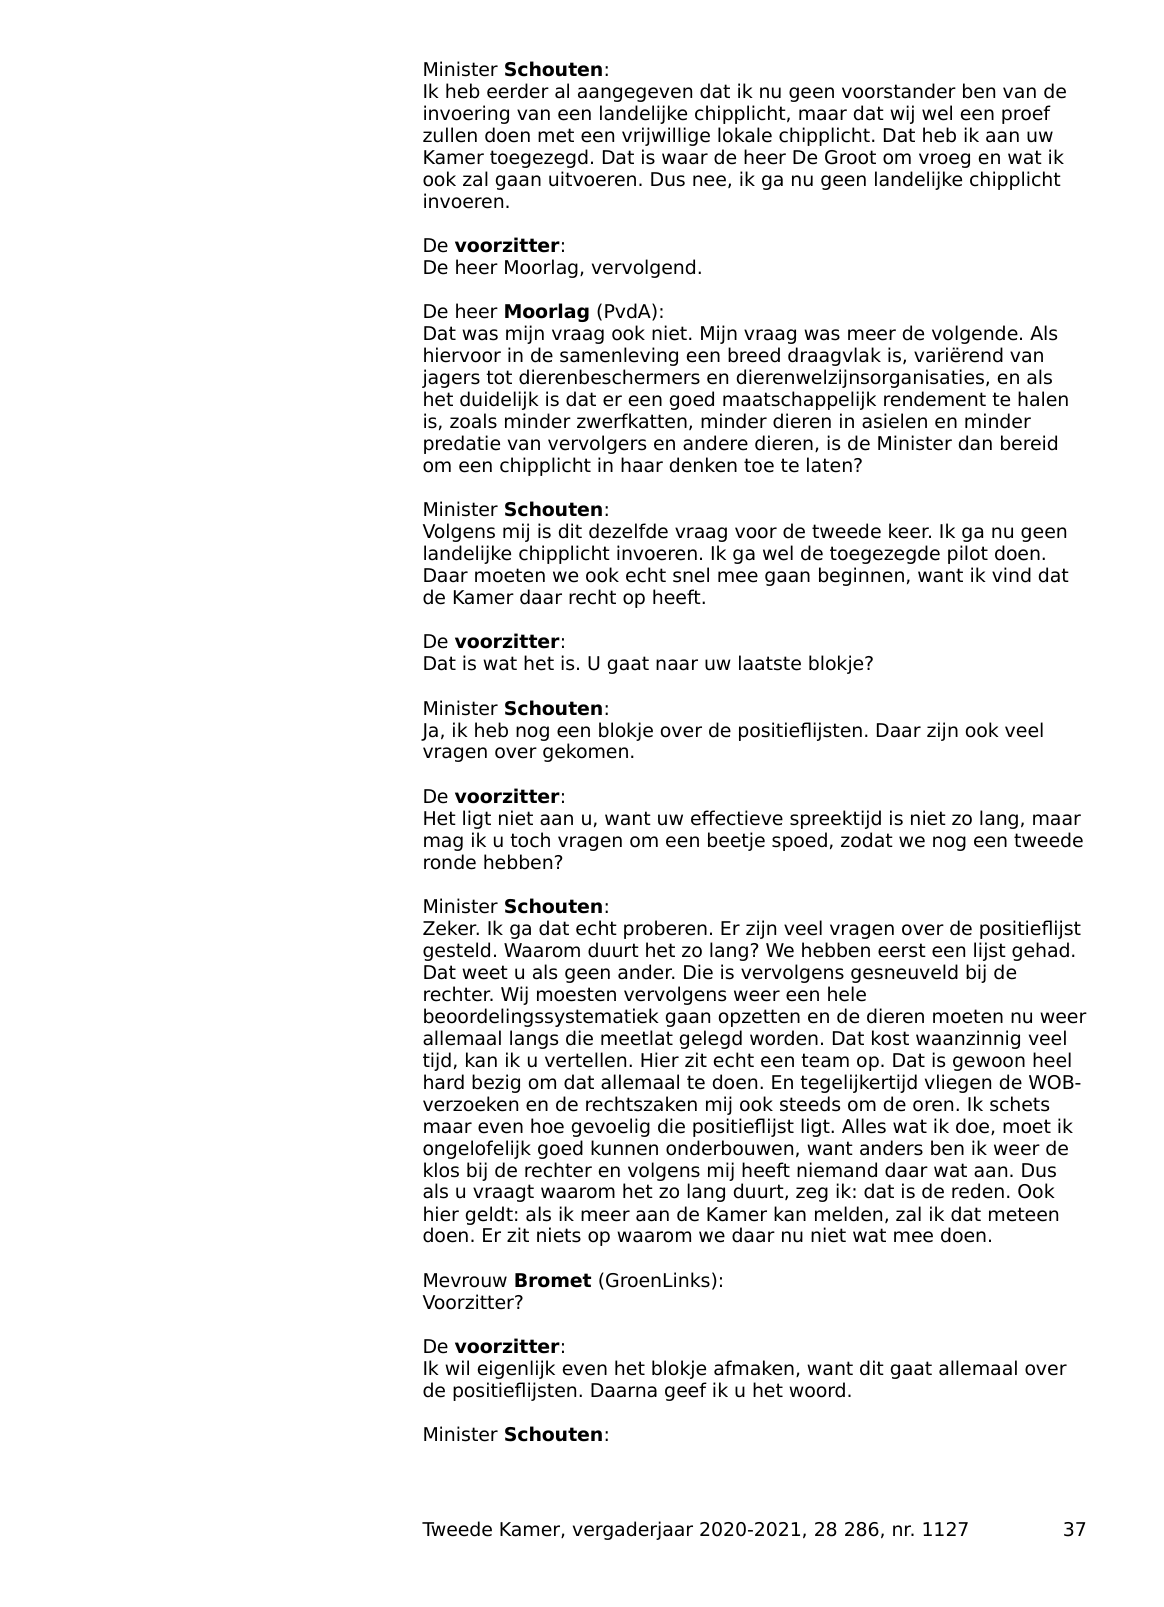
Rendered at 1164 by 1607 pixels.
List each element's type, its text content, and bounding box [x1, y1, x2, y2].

text Dat was mijn vraag ook niet. Mijn vraag was meer de volgende. Als hiervoor in de samenleving een breed draagvlak is, variërend van jagers tot dierenbeschermers en dierenwelzijnsorganisaties, en als het duidelijk is dat er een goed maatschappelijk rendement te halen is, zoals minder zwerfkatten, minder dieren in asielen en minder predatie van vervolgers en andere dieren, is de Minister dan bereid om een chipplicht in haar denken toe te laten? [422, 323, 1087, 477]
text Volgens mij is dit dezelfde vraag voor de tweede keer. Ik ga nu geen landelijke chipplicht invoeren. Ik ga wel de toegezegde pilot doen. Daar moeten we ook echt snel mee gaan beginnen, want ik vind dat de Kamer daar recht op heeft. [422, 521, 1087, 609]
text Voorzitter? [422, 1292, 1087, 1313]
text De heer Moorlag (PvdA): [422, 301, 1087, 323]
text Minister Schouten: [422, 1424, 1087, 1446]
text Ik heb eerder al aangegeven dat ik nu geen voorstander ben van de invoering van een landelijke chipplicht, maar dat wij wel een proef zullen doen met een vrijwillige lokale chipplicht. Dat heb ik aan uw Kamer toegezegd. Dat is waar de heer De Groot om vroeg en wat ik ook zal gaan uitvoeren. Dus nee, ik ga nu geen landelijke chipplicht invoeren. [422, 81, 1087, 213]
text Het ligt niet aan u, want uw effectieve spreektijd is niet zo lang, maar mag ik u toch vragen om een beetje spoed, zodat we nog een tweede ronde hebben? [422, 808, 1087, 873]
text De heer Moorlag, vervolgend. [422, 257, 1087, 279]
text Minister Schouten: [422, 499, 1087, 521]
text De voorzitter: [422, 235, 1087, 257]
text Ja, ik heb nog een blokje over de positieflijsten. Daar zijn ook veel vragen over gekomen. [422, 719, 1087, 763]
text Minister Schouten: [422, 59, 1087, 81]
text De voorzitter: [422, 1336, 1087, 1358]
text De voorzitter: [422, 786, 1087, 808]
text Ik wil eigenlijk even het blokje afmaken, want dit gaat allemaal over de positieflijsten. Daarna geef ik u het woord. [422, 1358, 1087, 1402]
text Minister Schouten: [422, 697, 1087, 719]
text Mevrouw Bromet (GroenLinks): [422, 1269, 1087, 1292]
text Minister Schouten: [422, 896, 1087, 918]
text Zeker. Ik ga dat echt proberen. Er zijn veel vragen over de positieflijst gesteld. Waarom duurt het zo lang? We hebben eerst een lijst gehad. Dat weet u als geen ander. Die is vervolgens gesneuveld bij de rechter. Wij moesten vervolgens weer een hele beoordelingssystematiek gaan opzetten en de dieren moeten nu weer allemaal langs die meetlat gelegd worden. Dat kost waanzinnig veel tijd, kan ik u vertellen. Hier zit echt een team op. Dat is gewoon heel hard bezig om dat allemaal te doen. En tegelijkertijd vliegen de WOB-verzoeken en de rechtszaken mij ook steeds om de oren. Ik schets maar even hoe gevoelig die positieflijst ligt. Alles wat ik doe, moet ik ongelofelijk goed kunnen onderbouwen, want anders ben ik weer de klos bij de rechter en volgens mij heeft niemand daar wat aan. Dus als u vraagt waarom het zo lang duurt, zeg ik: dat is de reden. Ook hier geldt: als ik meer aan de Kamer kan melden, zal ik dat meteen doen. Er zit niets op waarom we daar nu niet wat mee doen. [422, 918, 1087, 1247]
text De voorzitter: [422, 631, 1087, 653]
text Dat is wat het is. U gaat naar uw laatste blokje? [422, 653, 1087, 675]
